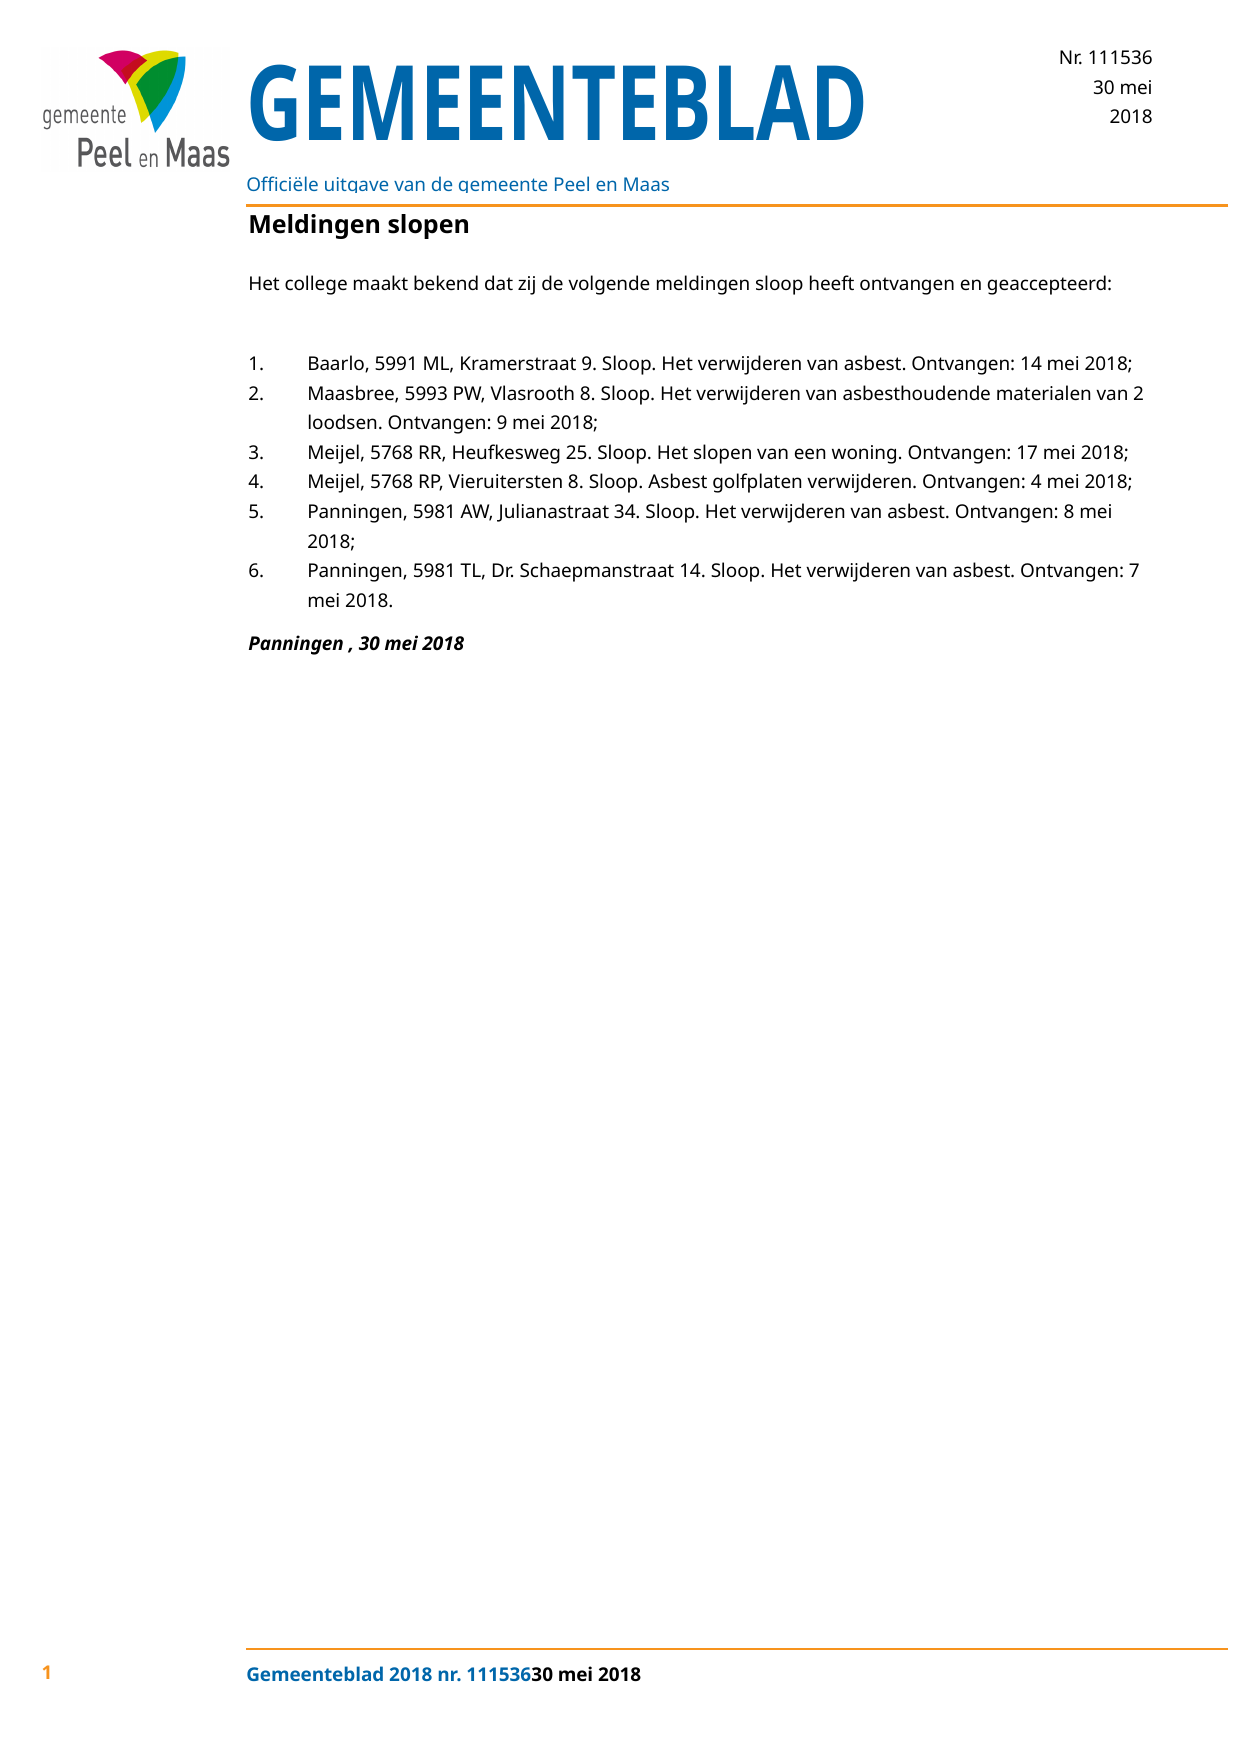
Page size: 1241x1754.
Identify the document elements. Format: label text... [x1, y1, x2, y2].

text Het college maakt bekend dat zij de volgende meldingen sloop heeft ontvangen en geaccepteerd: [248, 270, 1152, 296]
picture [41, 47, 231, 172]
list Panningen, 5981 TL, Dr. Schaepmanstraat 14. Sloop. Het verwijderen van asbest. Ontvangen: 7 mei 2018. [248, 557, 1152, 613]
list Panningen, 5981 AW, Julianastraat 34. Sloop. Het verwijderen van asbest. Ontvangen: 8 mei 2018; [248, 498, 1152, 553]
list Maasbree, 5993 PW, Vlasrooth 8. Sloop. Het verwijderen van asbesthoudende materialen van 2 loodsen. Ontvangen: 9 mei 2018; [248, 380, 1152, 435]
list Meijel, 5768 RR, Heufkesweg 25. Sloop. Het slopen van een woning. Ontvangen: 17 mei 2018; [248, 439, 1152, 465]
text Panningen , 30 mei 2018 [248, 630, 1152, 656]
list Meijel, 5768 RP, Vieruitersten 8. Sloop. Asbest golfplaten verwijderen. Ontvangen: 4 mei 2018; [248, 469, 1152, 494]
list Baarlo, 5991 ML, Kramerstraat 9. Sloop. Het verwijderen van asbest. Ontvangen: 14 mei 2018; [248, 350, 1152, 376]
text Meldingen slopen [248, 207, 1152, 241]
